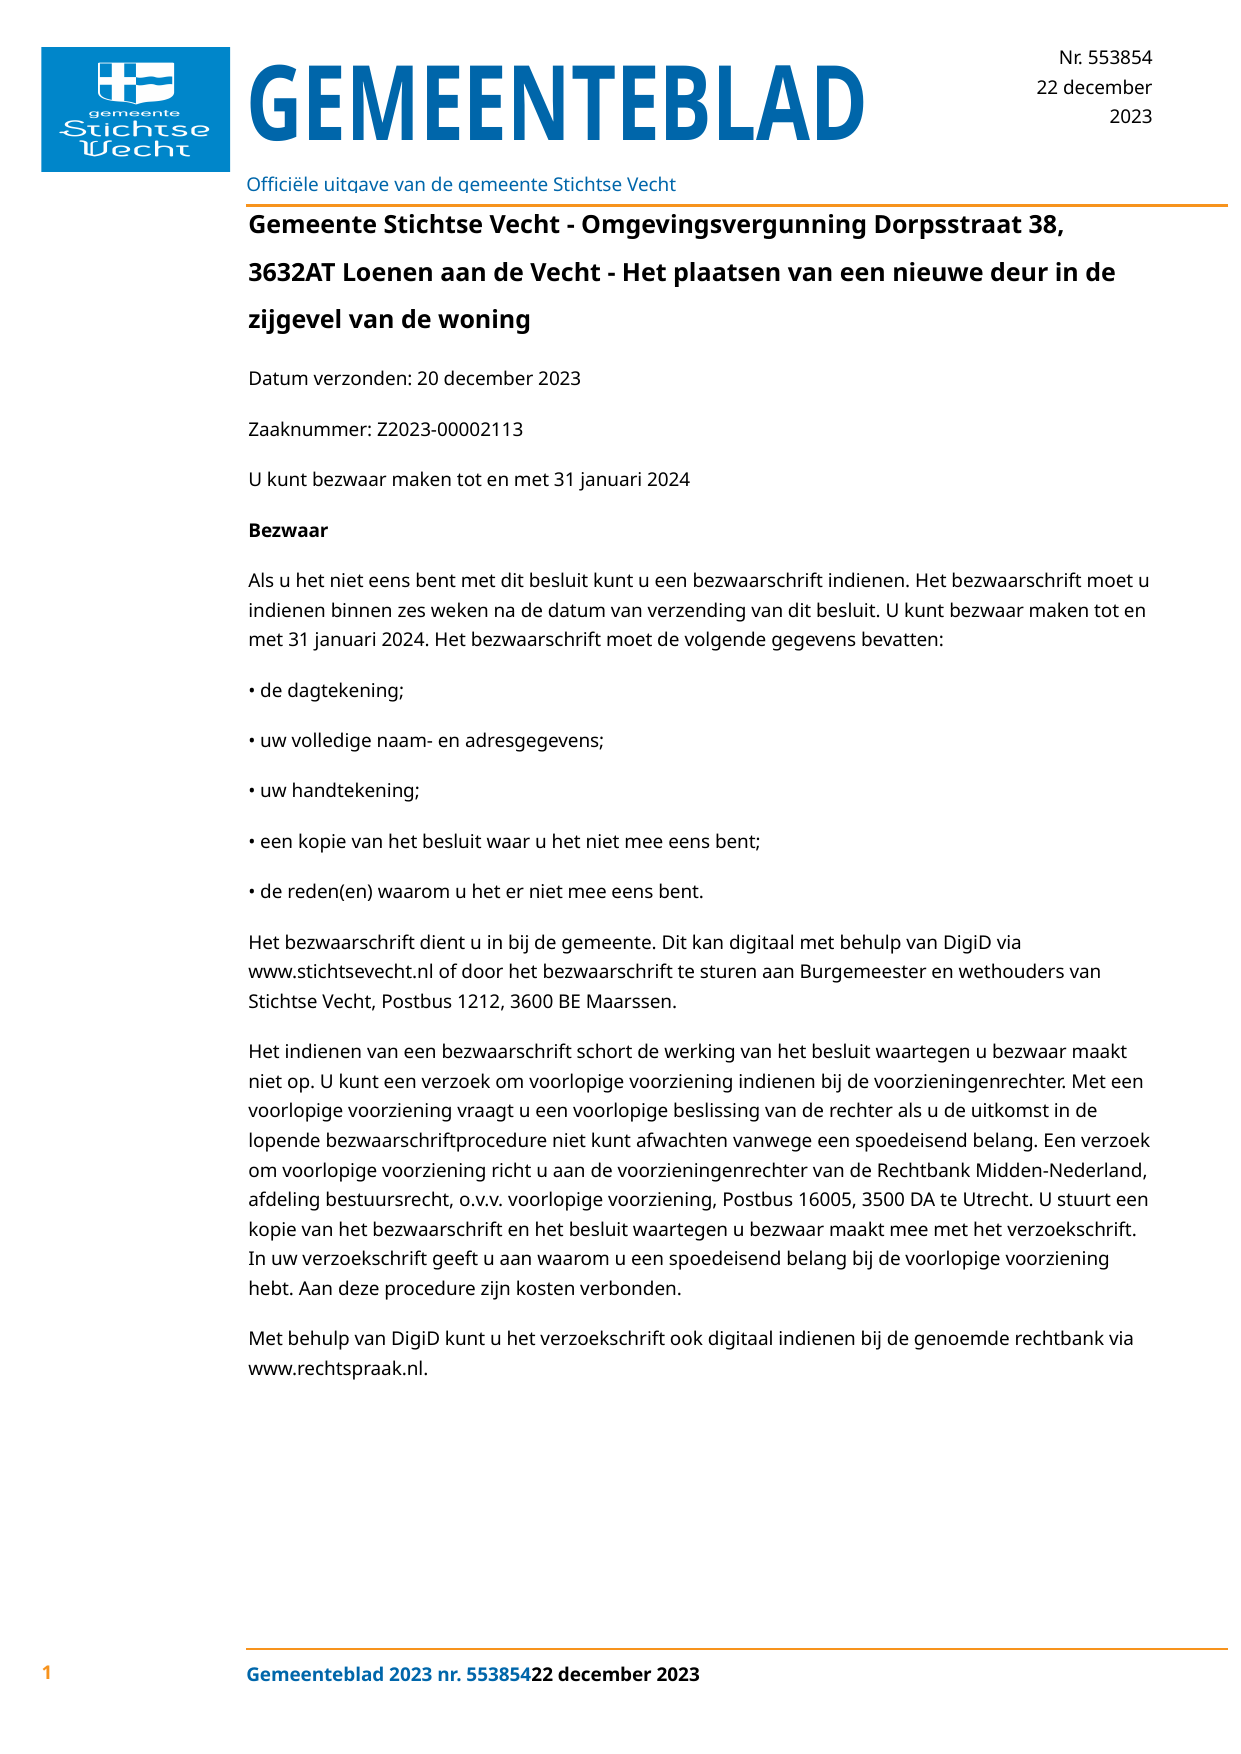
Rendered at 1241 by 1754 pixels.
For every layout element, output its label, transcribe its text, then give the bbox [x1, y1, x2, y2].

text • de reden(en) waarom u het er niet mee eens bent. [248, 878, 1152, 904]
text Het indienen van een bezwaarschrift schort de werking van het besluit waartegen u bezwaar maakt niet op. U kunt een verzoek om voorlopige voorziening indienen bij de voorzieningenrechter. Met een voorlopige voorziening vraagt u een voorlopige beslissing van de rechter als u de uitkomst in de lopende bezwaarschriftprocedure niet kunt afwachten vanwege een spoedeisend belang. Een verzoek om voorlopige voorziening richt u aan de voorzieningenrechter van de Rechtbank Midden-Nederland, afdeling bestuursrecht, o.v.v. voorlopige voorziening, Postbus 16005, 3500 DA te Utrecht. U stuurt een kopie van het bezwaarschrift en het besluit waartegen u bezwaar maakt mee met het verzoekschrift. In uw verzoekschrift geeft u aan waarom u een spoedeisend belang bij de voorlopige voorziening hebt. Aan deze procedure zijn kosten verbonden. [248, 1038, 1152, 1301]
text • de dagtekening; [248, 677, 1152, 702]
text Datum verzonden: 20 december 2023 [248, 366, 1152, 391]
picture [137, 63, 174, 103]
text Het bezwaarschrift dient u in bij de gemeente. Dit kan digitaal met behulp van DigiD via www.stichtsevecht.nl of door het bezwaarschrift te sturen aan Burgemeester en wethouders van Stichtse Vecht, Postbus 1212, 3600 BE Maarssen. [248, 929, 1152, 1014]
text U kunt bezwaar maken tot en met 31 januari 2024 [248, 466, 1152, 492]
picture [99, 63, 135, 101]
text Zaaknummer: Z2023-00002113 [248, 416, 1152, 442]
text Gemeente Stichtse Vecht - Omgevingsvergunning Dorpsstraat 38, 3632AT Loenen aan de Vecht - Het plaatsen van een nieuwe deur in de zijgevel van de woning [248, 207, 1152, 336]
text Als u het niet eens bent met dit besluit kunt u een bezwaarschrift indienen. Het bezwaarschrift moet u indienen binnen zes weken na de datum van verzending van dit besluit. U kunt bezwaar maken tot en met 31 januari 2024. Het bezwaarschrift moet de volgende gegevens bevatten: [248, 567, 1152, 652]
text • uw volledige naam- en adresgegevens; [248, 727, 1152, 753]
text Bezwaar [248, 517, 1152, 542]
text • uw handtekening; [248, 778, 1152, 803]
text Met behulp van DigiD kunt u het verzoekschrift ook digitaal indienen bij de genoemde rechtbank via www.rechtspraak.nl. [248, 1326, 1152, 1381]
text • een kopie van het besluit waar u het niet mee eens bent; [248, 828, 1152, 854]
